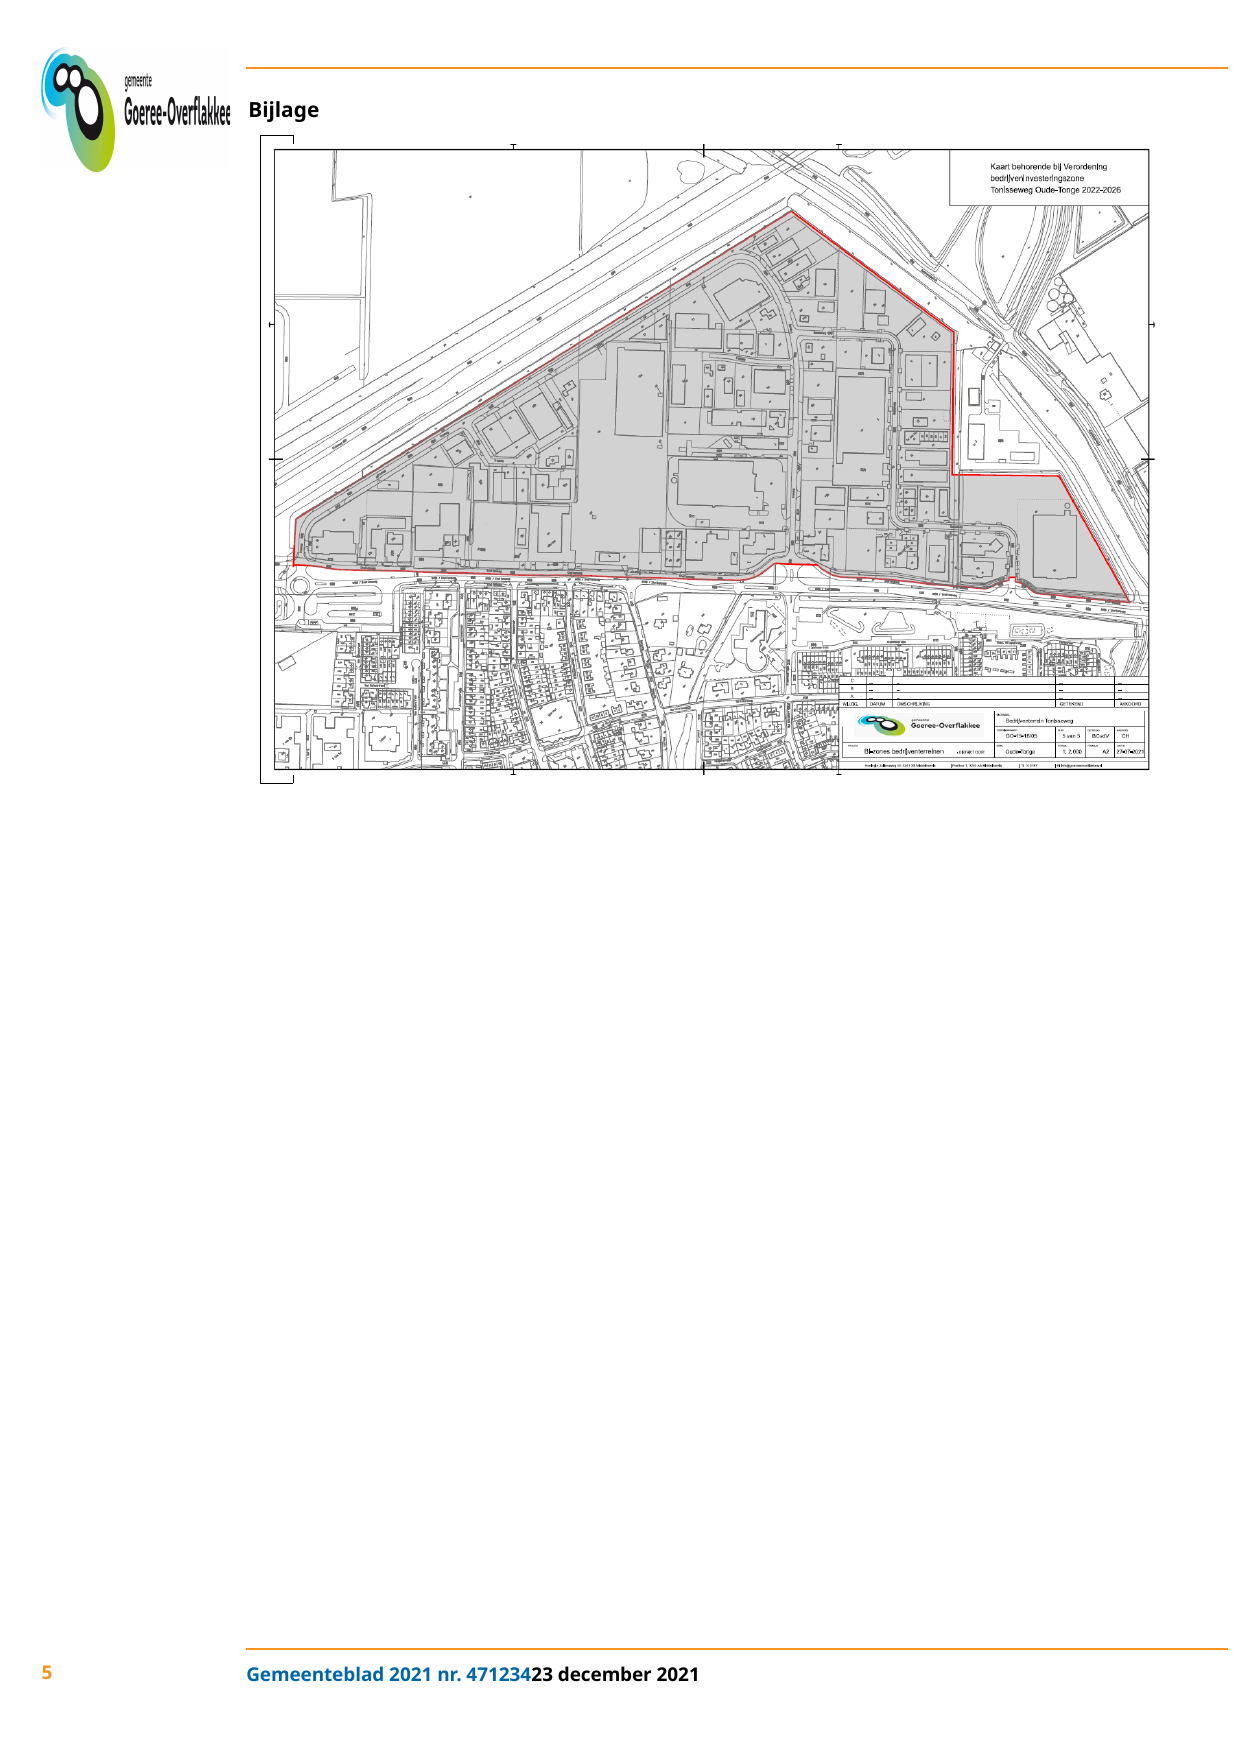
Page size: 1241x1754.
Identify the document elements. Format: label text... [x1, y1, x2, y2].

picture [268, 144, 1155, 775]
text Bijlage [248, 95, 1152, 123]
picture [41, 47, 231, 172]
